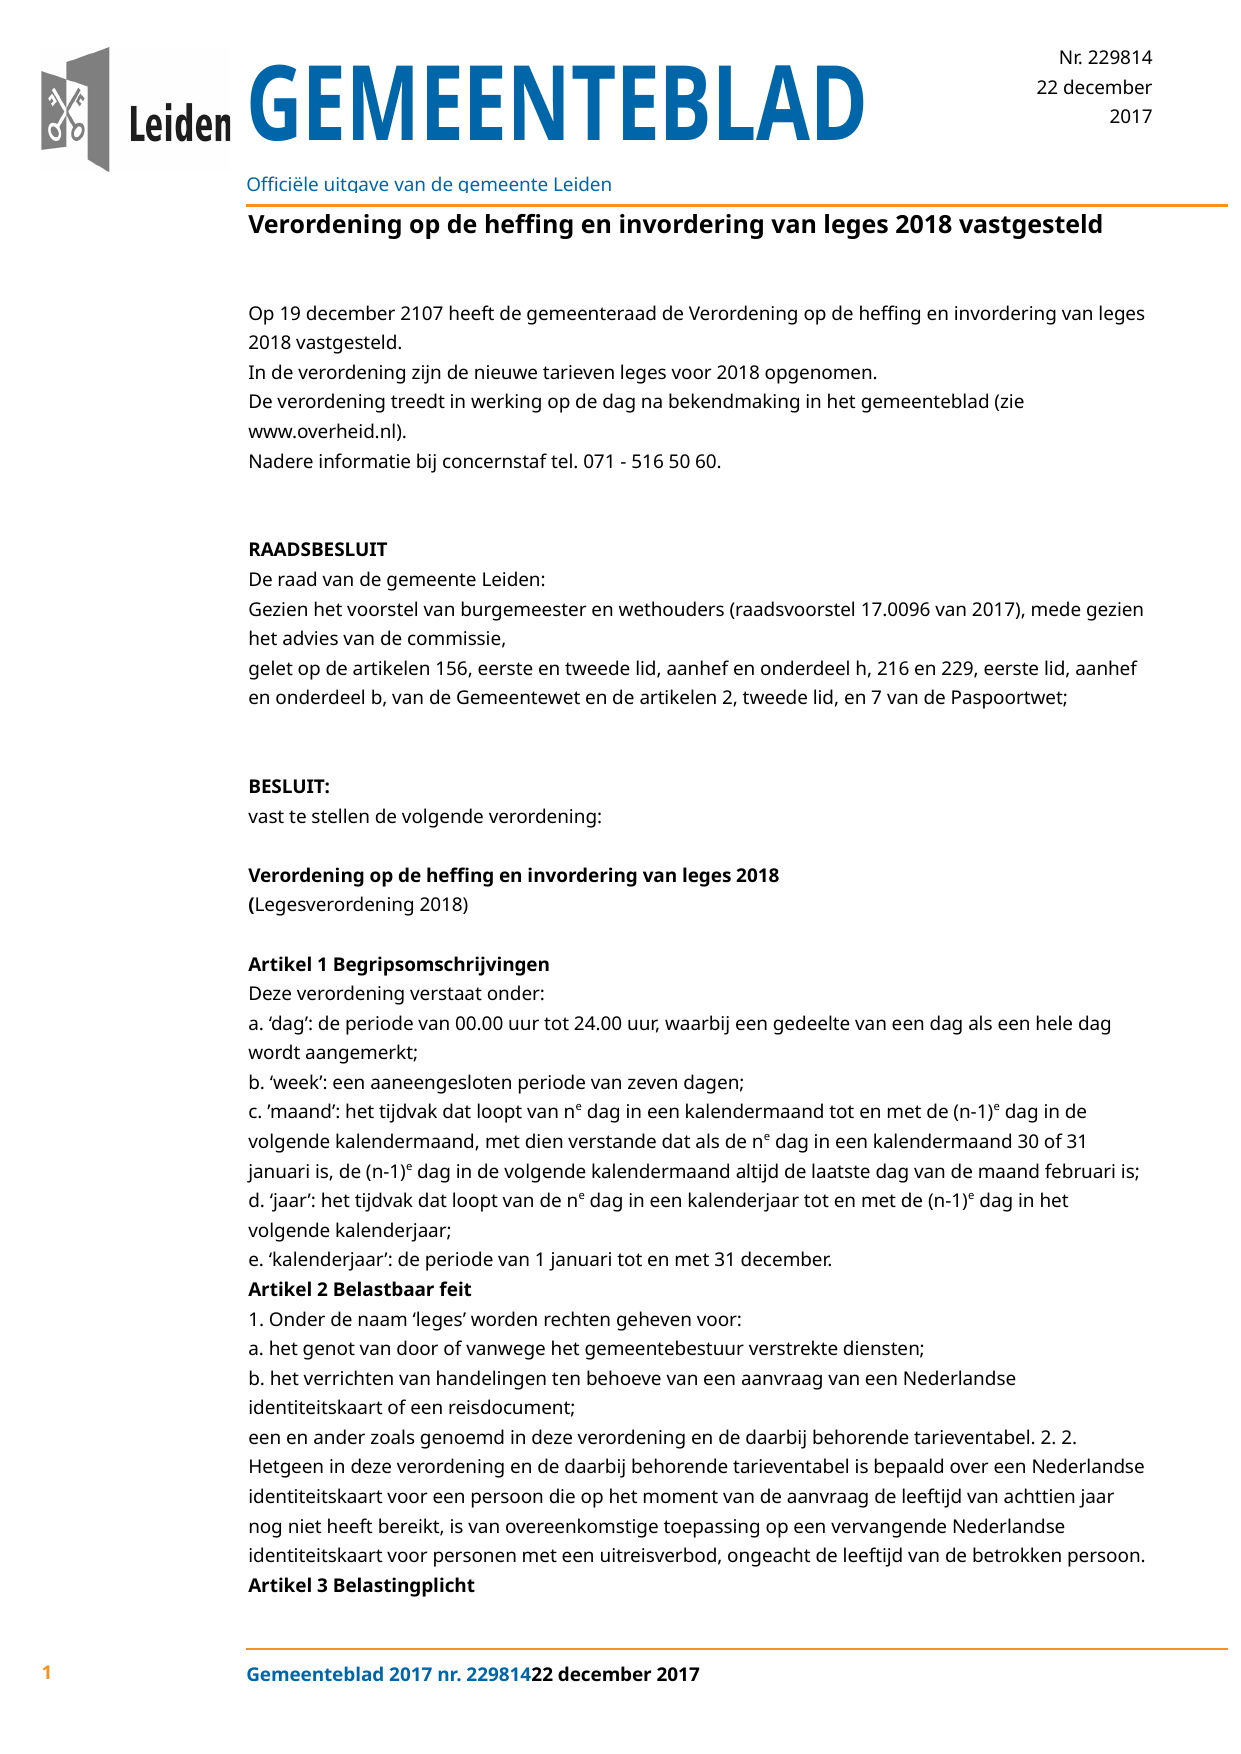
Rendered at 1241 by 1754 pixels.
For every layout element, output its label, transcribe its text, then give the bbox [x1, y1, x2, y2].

text Gezien het voorstel van burgemeester en wethouders (raadsvoorstel 17.0096 van 2017), mede gezien het advies van de commissie, [248, 596, 1152, 651]
text c. ’maand’: het tijdvak dat loopt van ne dag in een kalendermaand tot en met de (n-1)e dag in de volgende kalendermaand, met dien verstande dat als de ne dag in een kalendermaand 30 of 31 januari is, de (n-1)e dag in de volgende kalendermaand altijd de laatste dag van de maand februari is; [248, 1099, 1152, 1183]
text a. ‘dag’: de periode van 00.00 uur tot 24.00 uur, waarbij een gedeelte van een dag als een hele dag wordt aangemerkt; [248, 1010, 1152, 1065]
text De raad van de gemeente Leiden: [248, 566, 1152, 592]
text (Legesverordening 2018) [248, 892, 1152, 917]
text Deze verordening verstaat onder: [248, 980, 1152, 1006]
text e. ‘kalenderjaar’: de periode van 1 januari tot en met 31 december. [248, 1247, 1152, 1272]
text 1. Onder de naam ‘leges’ worden rechten geheven voor: [248, 1306, 1152, 1331]
text De verordening treedt in werking op de dag na bekendmaking in het gemeenteblad (zie www.overheid.nl). [248, 389, 1152, 444]
text RAADSBESLUIT [248, 537, 1152, 562]
text Verordening op de heffing en invordering van leges 2018 [248, 862, 1152, 888]
text b. ‘week’: een aaneengesloten periode van zeven dagen; [248, 1069, 1152, 1095]
text gelet op de artikelen 156, eerste en tweede lid, aanhef en onderdeel h, 216 en 229, eerste lid, aanhef en onderdeel b, van de Gemeentewet en de artikelen 2, tweede lid, en 7 van de Paspoortwet; [248, 655, 1152, 710]
text b. het verrichten van handelingen ten behoeve van een aanvraag van een Nederlandse identiteitskaart of een reisdocument; [248, 1365, 1152, 1420]
text Artikel 3 Belastingplicht [248, 1572, 1152, 1598]
picture [41, 47, 231, 172]
text In de verordening zijn de nieuwe tarieven leges voor 2018 opgenomen. [248, 359, 1152, 385]
text vast te stellen de volgende verordening: [248, 803, 1152, 828]
text Artikel 2 Belastbaar feit [248, 1276, 1152, 1302]
text Nadere informatie bij concernstaf tel. 071 - 516 50 60. [248, 448, 1152, 473]
text Op 19 december 2107 heeft de gemeenteraad de Verordening op de heffing en invordering van leges 2018 vastgesteld. [248, 300, 1152, 355]
text Verordening op de heffing en invordering van leges 2018 vastgesteld [248, 207, 1152, 241]
text a. het genot van door of vanwege het gemeentebestuur verstrekte diensten; [248, 1335, 1152, 1361]
text d. ‘jaar’: het tijdvak dat loopt van de ne dag in een kalenderjaar tot en met de (n-1)e dag in het volgende kalenderjaar; [248, 1187, 1152, 1243]
text een en ander zoals genoemd in deze verordening en de daarbij behorende tarieventabel. 2. 2. Hetgeen in deze verordening en de daarbij behorende tarieventabel is bepaald over een Nederlandse identiteitskaart voor een persoon die op het moment van de aanvraag de leeftijd van achttien jaar nog niet heeft bereikt, is van overeenkomstige toepassing op een vervangende Nederlandse identiteitskaart voor personen met een uitreisverbod, ongeacht de leeftijd van de betrokken persoon. [248, 1424, 1152, 1568]
text Artikel 1 Begripsomschrijvingen [248, 951, 1152, 976]
text BESLUIT: [248, 773, 1152, 799]
